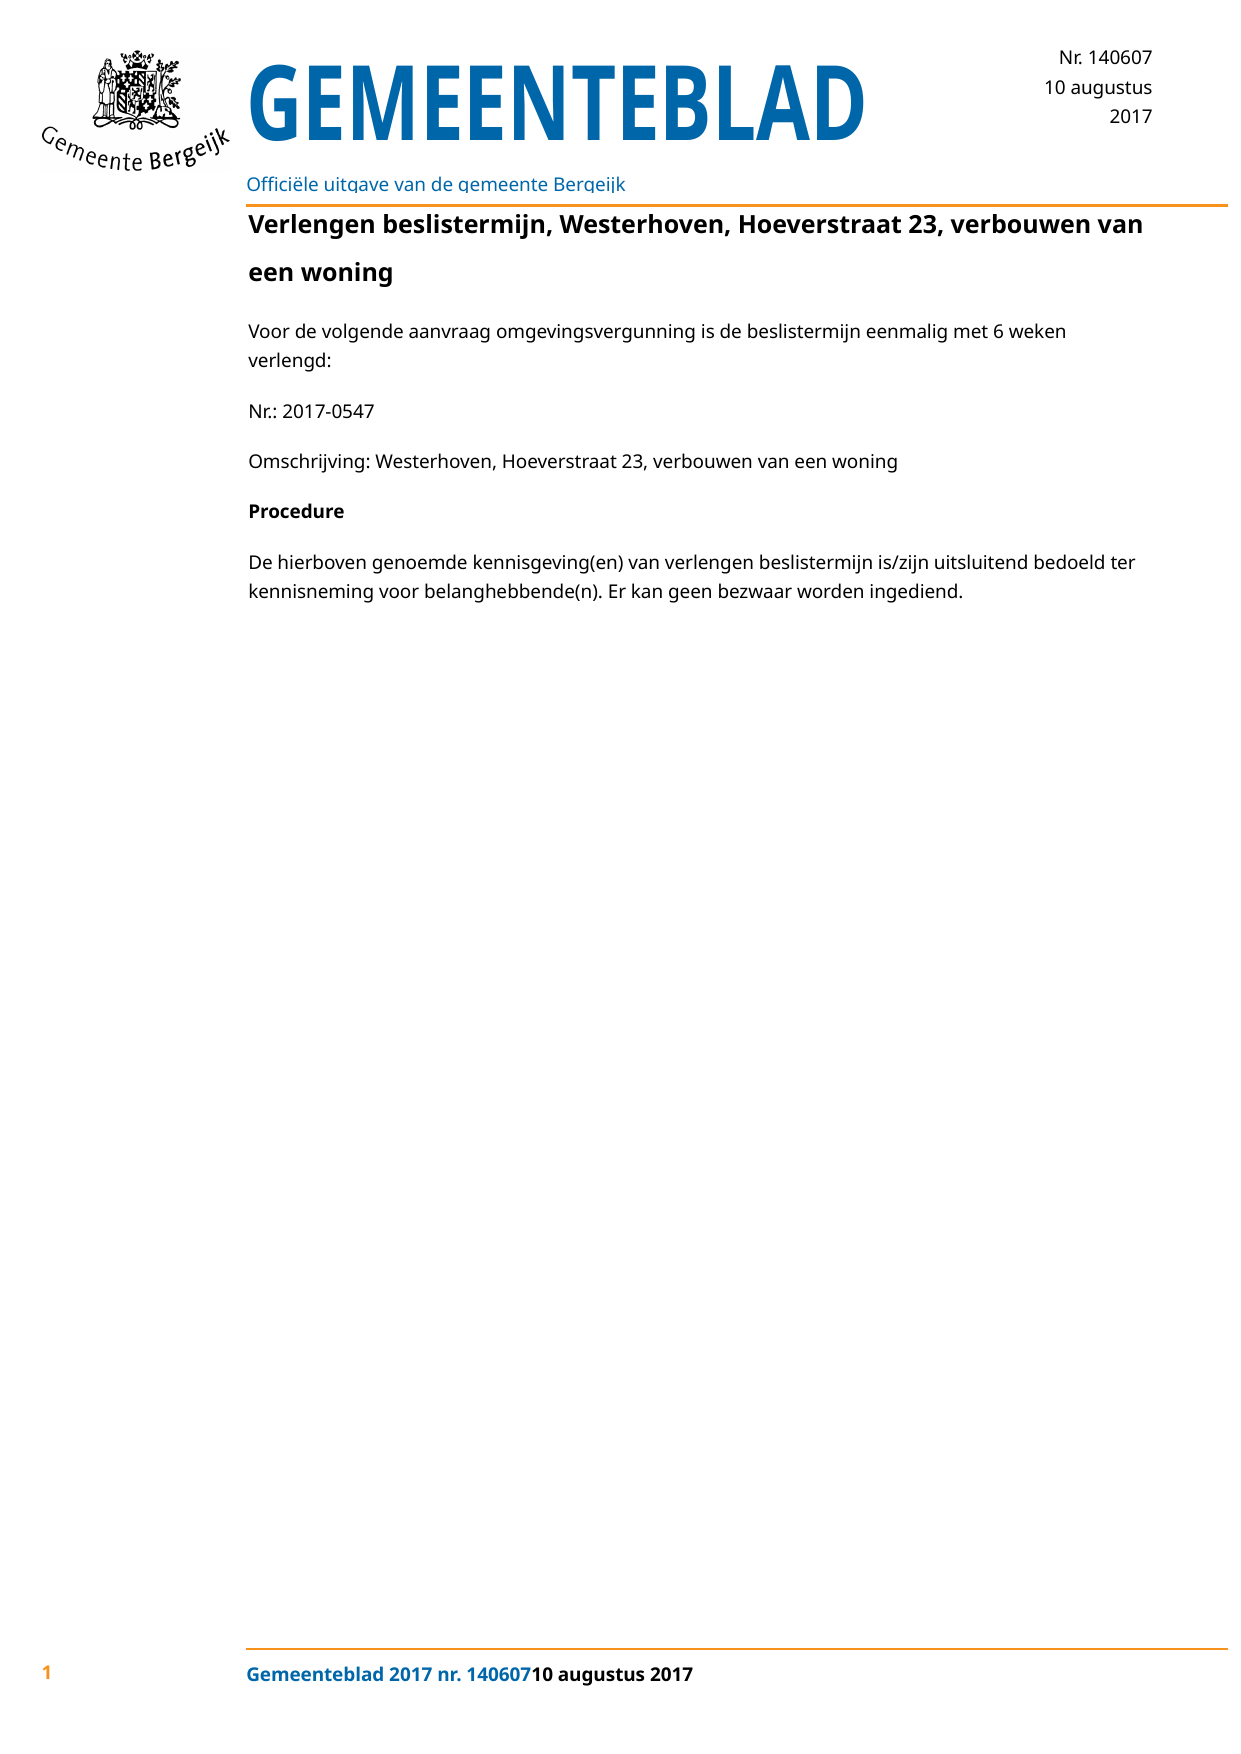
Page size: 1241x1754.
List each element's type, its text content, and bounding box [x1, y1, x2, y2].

text Voor de volgende aanvraag omgevingsvergunning is de beslistermijn eenmalig met 6 weken verlengd: [248, 318, 1152, 373]
text Nr.: 2017-0547 [248, 398, 1152, 424]
picture [41, 47, 231, 172]
text Procedure [248, 499, 1152, 524]
text De hierboven genoemde kennisgeving(en) van verlengen beslistermijn is/zijn uitsluitend bedoeld ter kennisneming voor belanghebbende(n). Er kan geen bezwaar worden ingediend. [248, 549, 1152, 604]
text Omschrijving: Westerhoven, Hoeverstraat 23, verbouwen van een woning [248, 448, 1152, 474]
text Verlengen beslistermijn, Westerhoven, Hoeverstraat 23, verbouwen van een woning [248, 207, 1152, 288]
